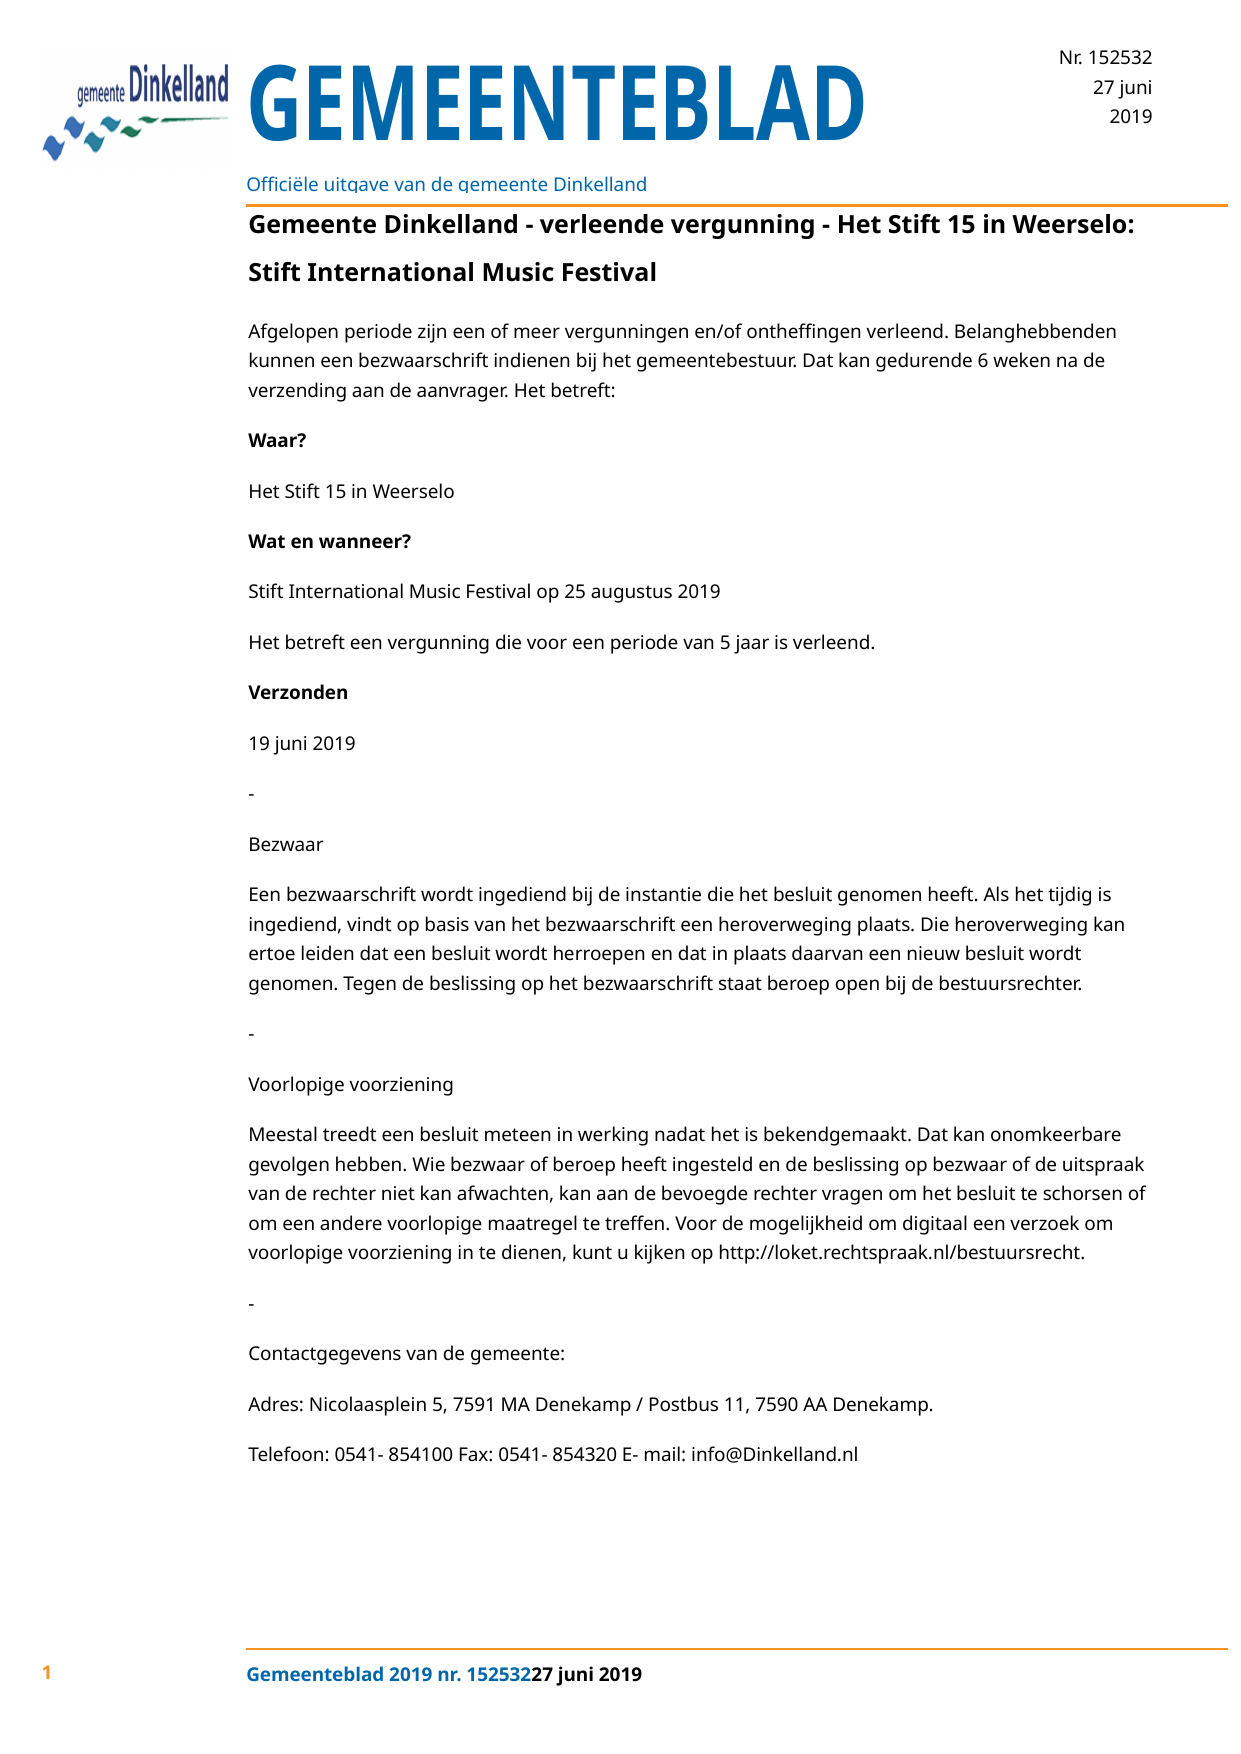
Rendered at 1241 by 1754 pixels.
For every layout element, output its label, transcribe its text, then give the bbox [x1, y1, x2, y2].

text - [248, 1020, 1152, 1046]
text Telefoon: 0541- 854100 Fax: 0541- 854320 E- mail: info@Dinkelland.nl [248, 1441, 1152, 1467]
text 19 juni 2019 [248, 730, 1152, 756]
text Contactgegevens van de gemeente: [248, 1340, 1152, 1366]
text Het Stift 15 in Weerselo [248, 478, 1152, 504]
text Verzonden [248, 679, 1152, 705]
text Meestal treedt een besluit meteen in werking nadat het is bekendgemaakt. Dat kan onomkeerbare gevolgen hebben. Wie bezwaar of beroep heeft ingesteld en de beslissing op bezwaar of de uitspraak van de rechter niet kan afwachten, kan aan de bevoegde rechter vragen om het besluit te schorsen of om een andere voorlopige maatregel te treffen. Voor de mogelijkheid om digitaal een verzoek om voorlopige voorziening in te dienen, kunt u kijken op http://loket.rechtspraak.nl/bestuursrecht. [248, 1121, 1152, 1265]
text Voorlopige voorziening [248, 1071, 1152, 1097]
text Wat en wanneer? [248, 528, 1152, 554]
text - [248, 780, 1152, 806]
text - [248, 1290, 1152, 1316]
text Waar? [248, 427, 1152, 453]
text Adres: Nicolaasplein 5, 7591 MA Denekamp / Postbus 11, 7590 AA Denekamp. [248, 1391, 1152, 1417]
text Stift International Music Festival op 25 augustus 2019 [248, 579, 1152, 604]
text Afgelopen periode zijn een of meer vergunningen en/of ontheffingen verleend. Belanghebbenden kunnen een bezwaarschrift indienen bij het gemeentebestuur. Dat kan gedurende 6 weken na de verzending aan de aanvrager. Het betreft: [248, 318, 1152, 403]
text Het betreft een vergunning die voor een periode van 5 jaar is verleend. [248, 629, 1152, 655]
text Gemeente Dinkelland - verleende vergunning - Het Stift 15 in Weerselo: Stift International Music Festival [248, 207, 1152, 288]
text Bezwaar [248, 831, 1152, 857]
text Een bezwaarschrift wordt ingediend bij de instantie die het besluit genomen heeft. Als het tijdig is ingediend, vindt op basis van het bezwaarschrift een heroverweging plaats. Die heroverweging kan ertoe leiden dat een besluit wordt herroepen en dat in plaats daarvan een nieuw besluit wordt genomen. Tegen de beslissing op het bezwaarschrift staat beroep open bij de bestuursrechter. [248, 881, 1152, 996]
picture [41, 47, 231, 172]
